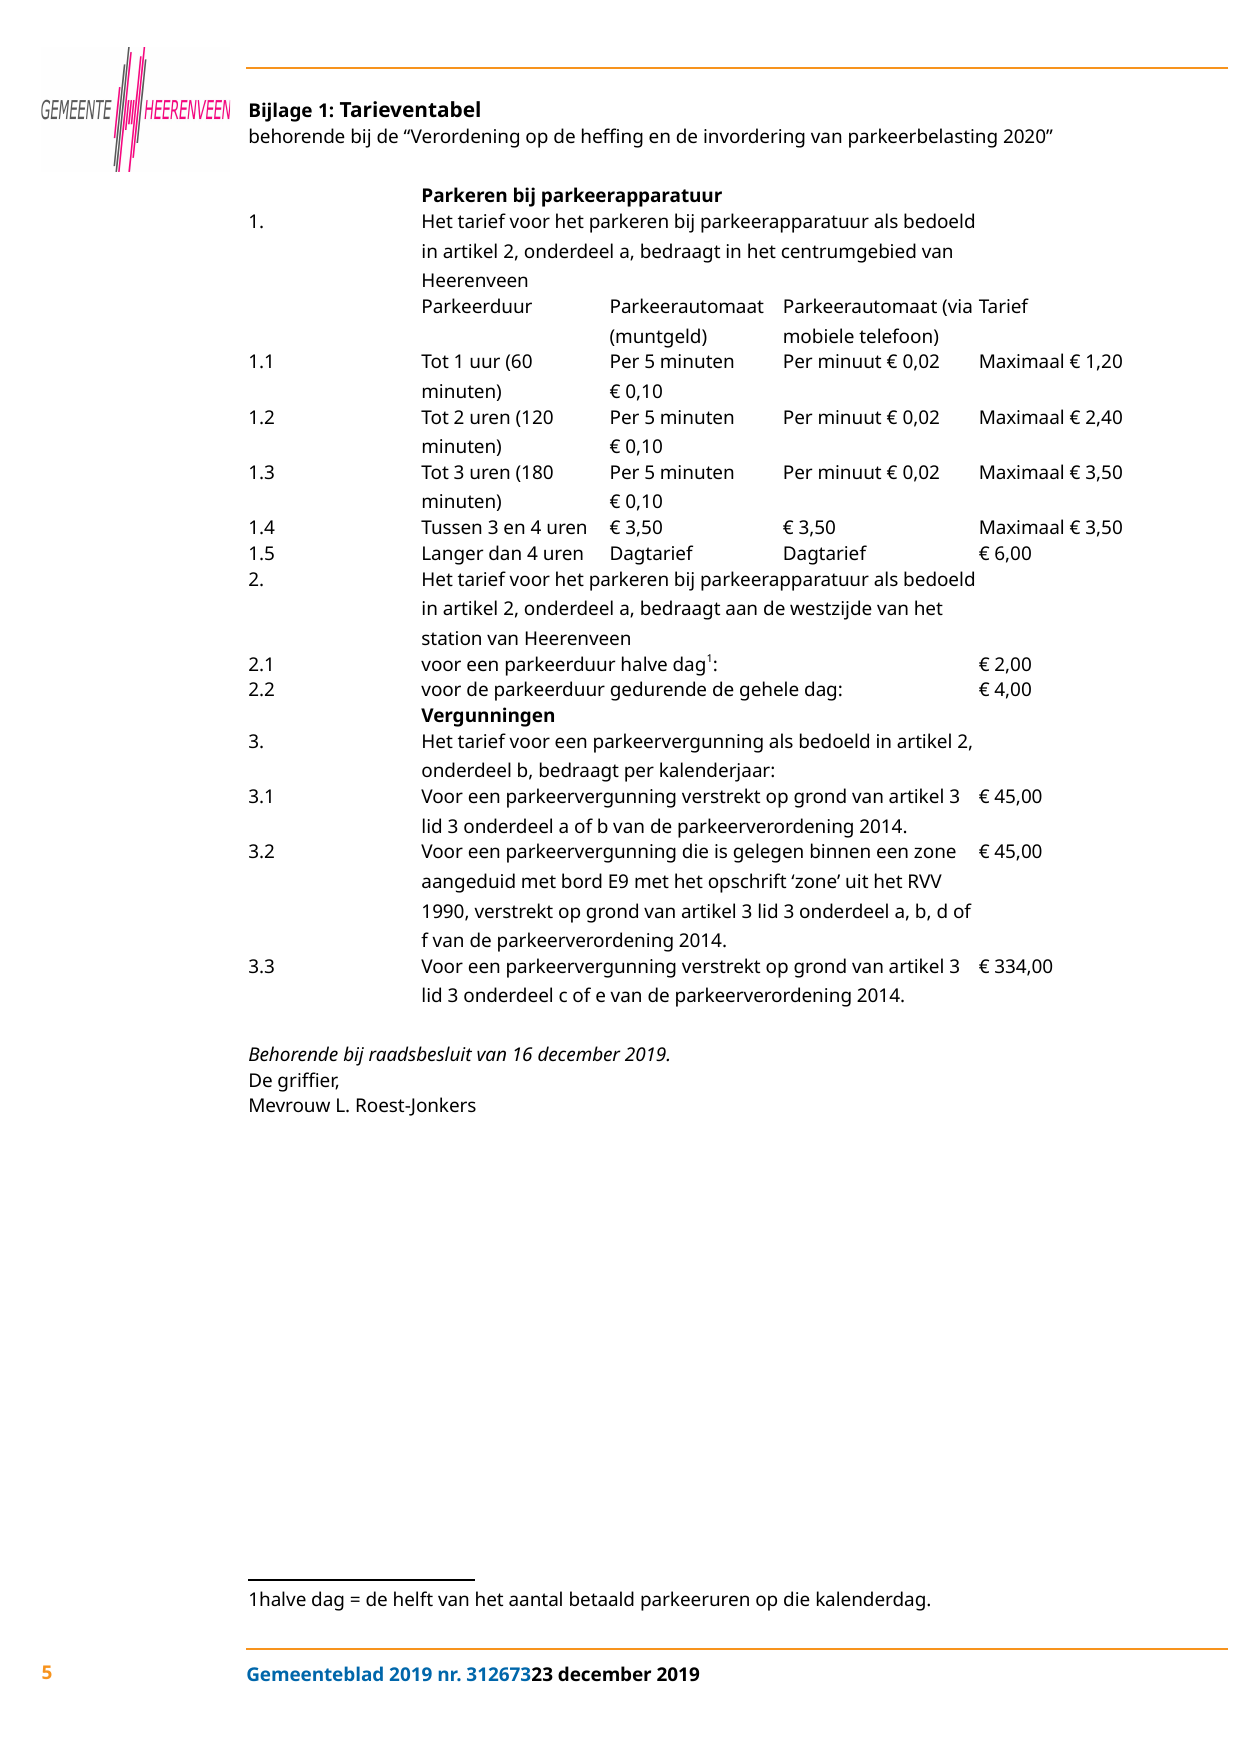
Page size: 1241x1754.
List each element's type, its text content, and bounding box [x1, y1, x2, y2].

table_cell Maximaal € 3,50 [979, 459, 1152, 514]
table_cell € 334,00 [979, 953, 1152, 1008]
table_cell [979, 566, 1152, 651]
table_cell Parkeerautomaat (muntgeld) [609, 293, 783, 348]
table_cell Dagtarief [783, 540, 978, 566]
table_cell [979, 702, 1152, 728]
table_cell € 3,50 [783, 515, 978, 540]
table_cell Het tarief voor een parkeervergunning als bedoeld in artikel 2, onderdeel b, bedraagt per kalenderjaar: [421, 728, 978, 783]
table_cell € 2,00 [979, 651, 1152, 677]
table_cell Tarief [979, 293, 1152, 348]
table_cell 2.2 [248, 677, 421, 702]
table_cell € 3,50 [609, 515, 783, 540]
table_header [979, 183, 1152, 208]
table_cell Per 5 minuten € 0,10 [609, 404, 783, 459]
table_cell 1.1 [248, 349, 421, 404]
table_header [248, 183, 421, 208]
table_cell € 45,00 [979, 783, 1152, 839]
table_cell 3. [248, 728, 421, 783]
table_cell 3.3 [248, 953, 421, 1008]
table_cell Voor een parkeervergunning die is gelegen binnen een zone aangeduid met bord E9 met het opschrift ‘zone’ uit het RVV 1990, verstrekt op grond van artikel 3 lid 3 onderdeel a, b, d of f van de parkeerverordening 2014. [421, 839, 978, 953]
table_cell Parkeerautomaat (via mobiele telefoon) [783, 293, 978, 348]
table_cell Tot 2 uren (120 minuten) [421, 404, 609, 459]
table_cell € 4,00 [979, 677, 1152, 702]
table_cell Maximaal € 2,40 [979, 404, 1152, 459]
table_cell Maximaal € 1,20 [979, 349, 1152, 404]
table_cell € 45,00 [979, 839, 1152, 953]
table_cell [979, 728, 1152, 783]
picture [41, 47, 231, 172]
table_cell Per 5 minuten € 0,10 [609, 459, 783, 514]
table_cell Per 5 minuten € 0,10 [609, 349, 783, 404]
table_cell 2. [248, 566, 421, 651]
table_cell Per minuut € 0,02 [783, 349, 978, 404]
table_cell Het tarief voor het parkeren bij parkeerapparatuur als bedoeld in artikel 2, onderdeel a, bedraagt aan de westzijde van het station van Heerenveen [421, 566, 978, 651]
table_cell € 6,00 [979, 540, 1152, 566]
table_cell Tussen 3 en 4 uren [421, 515, 609, 540]
table_cell Tot 3 uren (180 minuten) [421, 459, 609, 514]
table_cell Voor een parkeervergunning verstrekt op grond van artikel 3 lid 3 onderdeel a of b van de parkeerverordening 2014. [421, 783, 978, 839]
table_cell Vergunningen [421, 702, 978, 728]
text Mevrouw L. Roest-Jonkers [248, 1093, 1152, 1118]
table_cell Dagtarief [609, 540, 783, 566]
table_cell 1. [248, 208, 421, 293]
table_cell 1.4 [248, 515, 421, 540]
table_cell [248, 702, 421, 728]
table_cell Langer dan 4 uren [421, 540, 609, 566]
table_cell Voor een parkeervergunning verstrekt op grond van artikel 3 lid 3 onderdeel c of e van de parkeerverordening 2014. [421, 953, 978, 1008]
table_cell 1.2 [248, 404, 421, 459]
table_cell 3.1 [248, 783, 421, 839]
table_header Parkeren bij parkeerapparatuur [421, 183, 978, 208]
table_cell Tot 1 uur (60 minuten) [421, 349, 609, 404]
table_cell 3.2 [248, 839, 421, 953]
table_cell Het tarief voor het parkeren bij parkeerapparatuur als bedoeld in artikel 2, onderdeel a, bedraagt in het centrumgebied van Heerenveen [421, 208, 978, 293]
table_cell 1.3 [248, 459, 421, 514]
table_cell Per minuut € 0,02 [783, 404, 978, 459]
table_cell voor de parkeerduur gedurende de gehele dag: [421, 677, 978, 702]
text De griffier, [248, 1067, 1152, 1093]
table_cell [248, 293, 421, 348]
text Bijlage 1: Tarieventabel [248, 95, 1152, 123]
table_cell 2.1 [248, 651, 421, 677]
table_cell [979, 208, 1152, 293]
table_cell voor een parkeerduur halve dag: [421, 651, 978, 677]
table_cell Maximaal € 3,50 [979, 515, 1152, 540]
table_cell 1.5 [248, 540, 421, 566]
text Behorende bij raadsbesluit van 16 december 2019. [248, 1041, 1152, 1067]
table_cell Parkeerduur [421, 293, 609, 348]
table_cell Per minuut € 0,02 [783, 459, 978, 514]
text behorende bij de “Verordening op de heffing en de invordering van parkeerbelasting 2020” [248, 123, 1152, 149]
